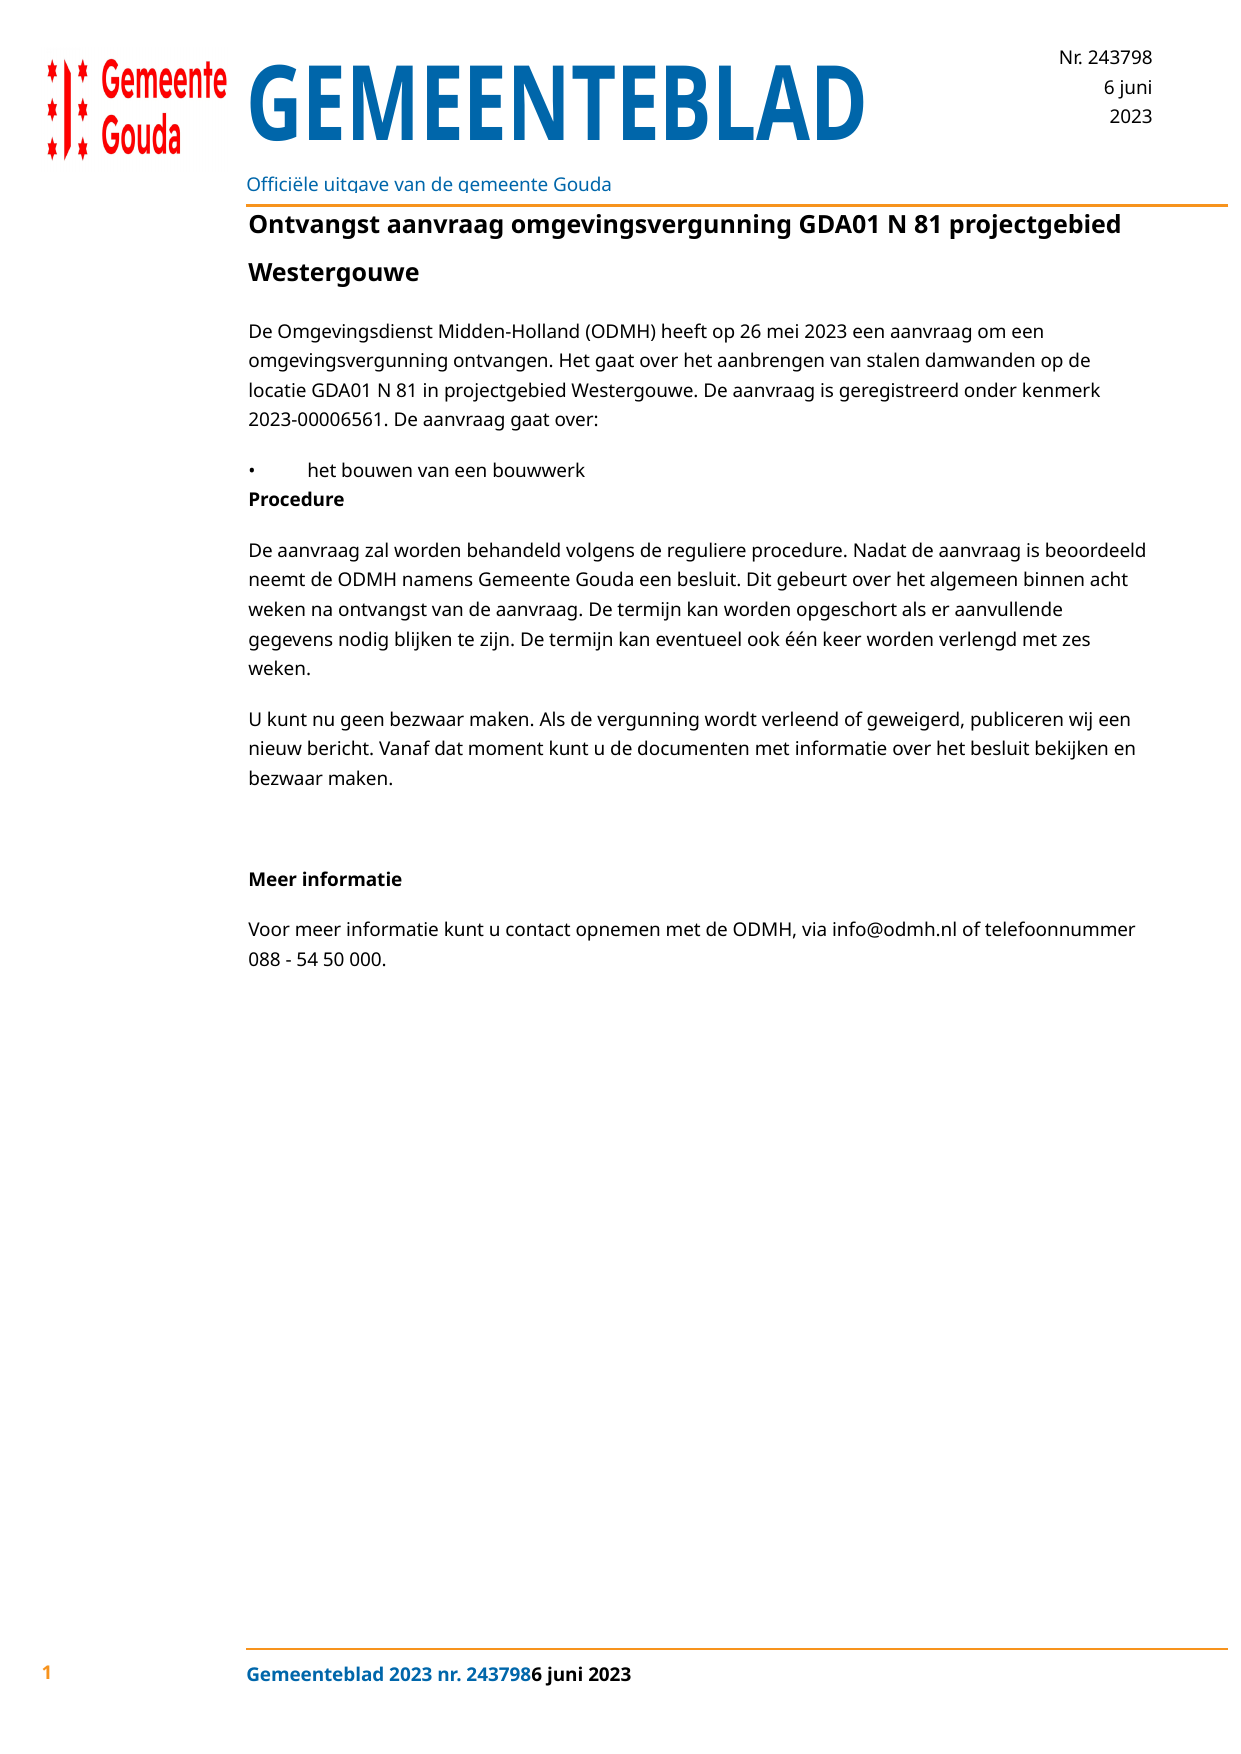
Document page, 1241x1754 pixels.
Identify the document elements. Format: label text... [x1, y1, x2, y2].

text Voor meer informatie kunt u contact opnemen met de ODMH, via info@odmh.nl of telefoonnummer 088 - 54 50 000. [248, 916, 1152, 972]
text De aanvraag zal worden behandeld volgens de reguliere procedure. Nadat de aanvraag is beoordeeld neemt de ODMH namens Gemeente Gouda een besluit. Dit gebeurt over het algemeen binnen acht weken na ontvangst van de aanvraag. De termijn kan worden opgeschort als er aanvullende gegevens nodig blijken te zijn. De termijn kan eventueel ook één keer worden verlengd met zes weken. [248, 537, 1152, 681]
text Meer informatie [248, 866, 1152, 892]
text U kunt nu geen bezwaar maken. Als de vergunning wordt verleend of geweigerd, publiceren wij een nieuw bericht. Vanaf dat moment kunt u de documenten met informatie over het besluit bekijken en bezwaar maken. [248, 706, 1152, 791]
text Procedure [248, 487, 1152, 512]
picture [41, 47, 231, 172]
list het bouwen van een bouwwerk [248, 457, 1152, 483]
text Ontvangst aanvraag omgevingsvergunning GDA01 N 81 projectgebied Westergouwe [248, 207, 1152, 288]
text De Omgevingsdienst Midden-Holland (ODMH) heeft op 26 mei 2023 een aanvraag om een omgevingsvergunning ontvangen. Het gaat over het aanbrengen van stalen damwanden op de locatie GDA01 N 81 in projectgebied Westergouwe. De aanvraag is geregistreerd onder kenmerk 2023-00006561. De aanvraag gaat over: [248, 318, 1152, 432]
